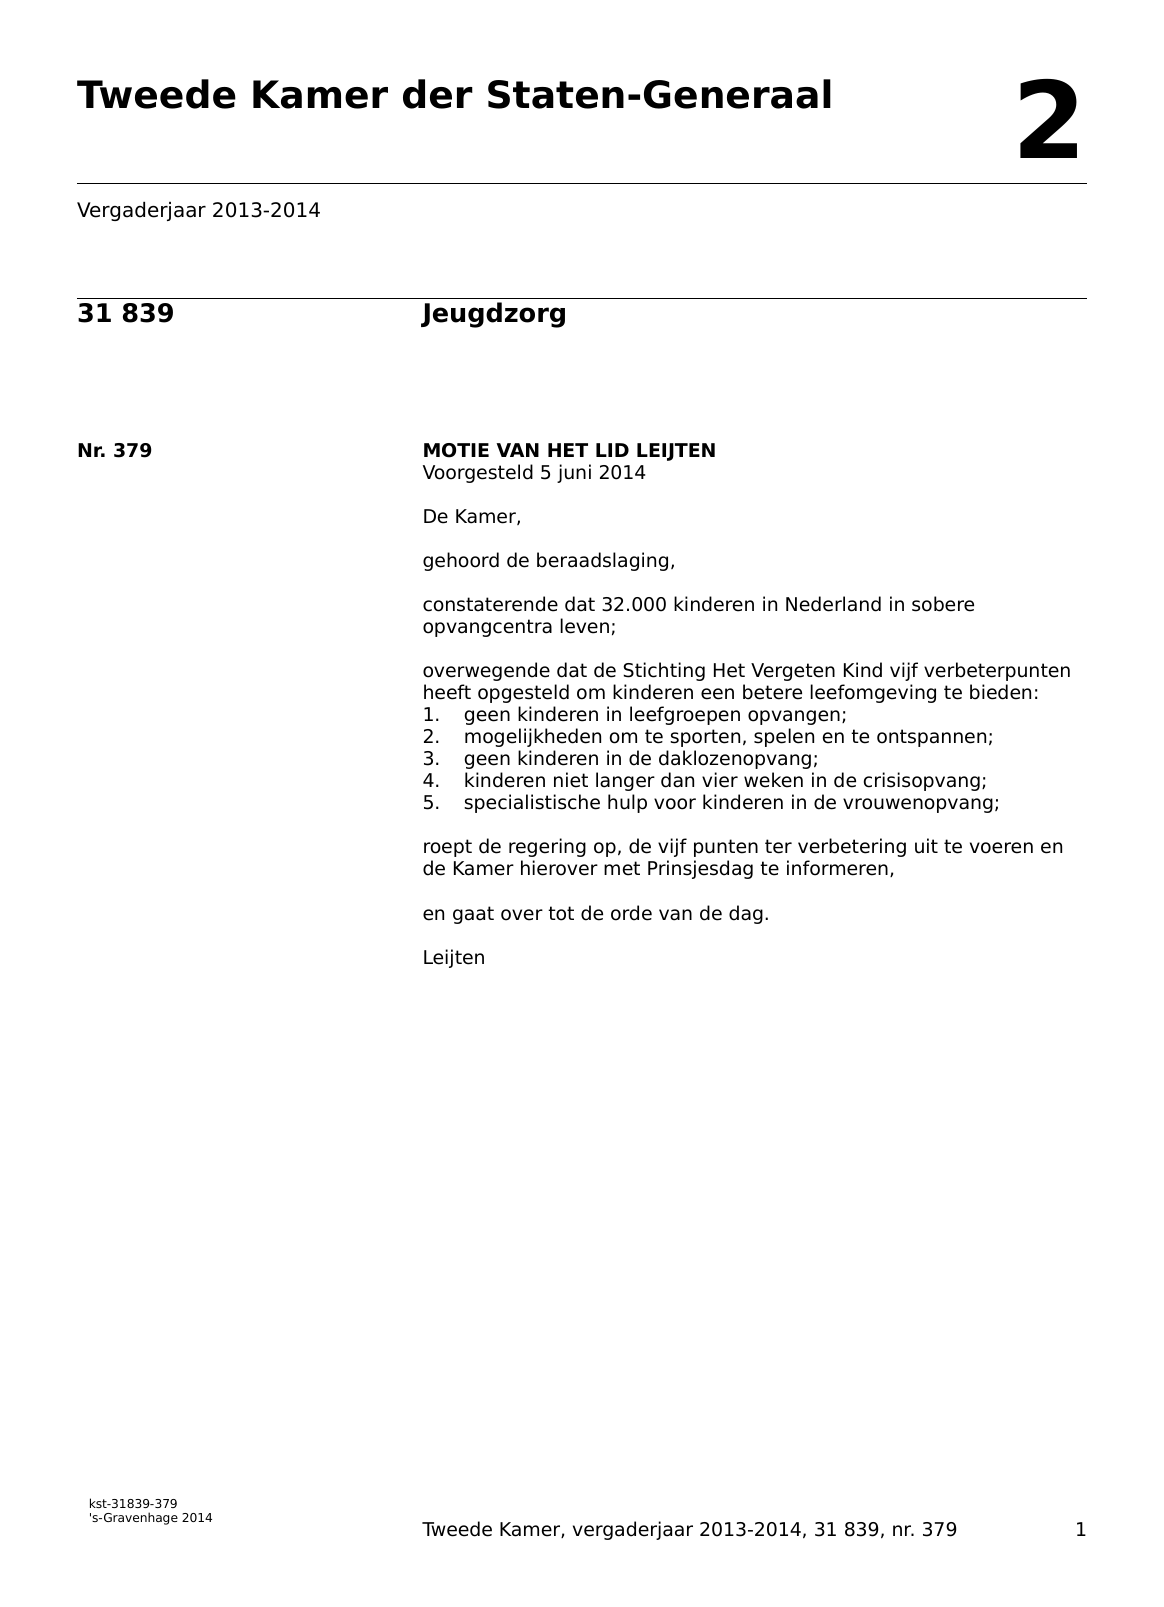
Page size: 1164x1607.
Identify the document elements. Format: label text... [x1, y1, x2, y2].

text roept de regering op, de vijf punten ter verbetering uit te voeren en de Kamer hierover met Prinsjesdag te informeren, [422, 836, 1087, 880]
text 4. kinderen niet langer dan vier weken in de crisisopvang; [422, 770, 1087, 792]
table_header 2 [886, 59, 1087, 183]
subtitle Nr. 379 MOTIE VAN HET LID LEIJTEN [77, 440, 1087, 462]
table_header Tweede Kamer der Staten-Generaal [77, 59, 886, 183]
subtitle 31 839 Jeugdzorg [77, 299, 1087, 329]
text constaterende dat 32.000 kinderen in Nederland in sobere opvangcentra leven; [422, 594, 1087, 638]
text 3. geen kinderen in de daklozenopvang; [422, 748, 1087, 770]
text 1. geen kinderen in leefgroepen opvangen; [422, 704, 1087, 726]
text Voorgesteld 5 juni 2014 [422, 462, 1087, 484]
table_cell Vergaderjaar 2013-2014 [77, 184, 1087, 298]
text 2. mogelijkheden om te sporten, spelen en te ontspannen; [422, 726, 1087, 748]
text gehoord de beraadslaging, [422, 550, 1087, 572]
text 5. specialistische hulp voor kinderen in de vrouwenopvang; [422, 792, 1087, 814]
text kst-31839-379 [88, 1497, 323, 1511]
text De Kamer, [422, 506, 1087, 528]
text 's-Gravenhage 2014 [88, 1511, 323, 1525]
text Leijten [422, 947, 1087, 969]
text en gaat over tot de orde van de dag. [422, 902, 1087, 924]
text overwegende dat de Stichting Het Vergeten Kind vijf verbeterpunten heeft opgesteld om kinderen een betere leefomgeving te bieden: [422, 660, 1087, 704]
